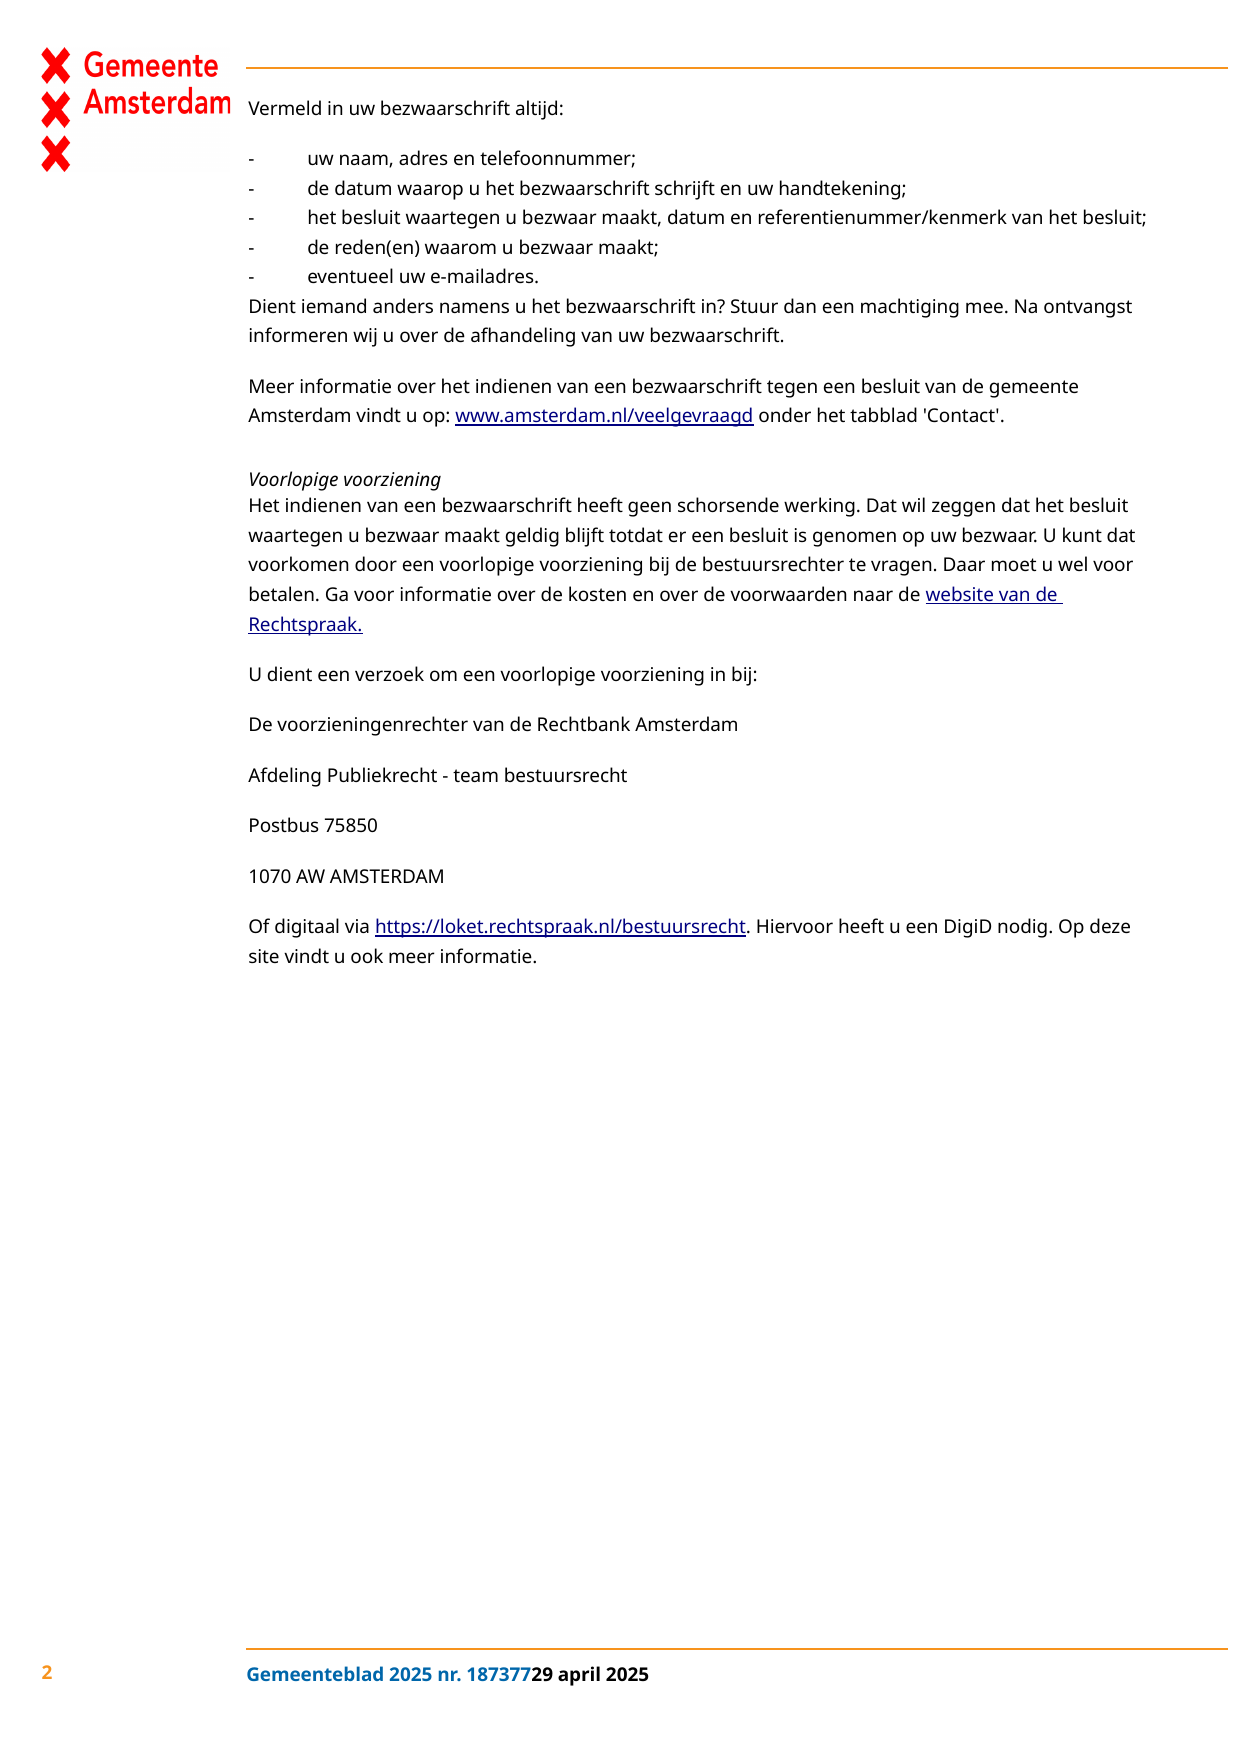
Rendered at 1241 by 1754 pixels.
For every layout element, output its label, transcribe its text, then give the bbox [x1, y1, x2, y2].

text U dient een verzoek om een voorlopige voorziening in bij: [248, 661, 1152, 687]
text Dient iemand anders namens u het bezwaarschrift in? Stuur dan een machtiging mee. Na ontvangst informeren wij u over de afhandeling van uw bezwaarschrift. [248, 293, 1152, 348]
text Postbus 75850 [248, 812, 1152, 838]
text Of digitaal via https://loket.rechtspraak.nl/bestuursrecht. Hiervoor heeft u een DigiD nodig. Op deze site vindt u ook meer informatie. [248, 913, 1152, 968]
text Vermeld in uw bezwaarschrift altijd: [248, 95, 1152, 121]
list het besluit waartegen u bezwaar maakt, datum en referentienummer/kenmerk van het besluit; [248, 204, 1152, 230]
list de reden(en) waarom u bezwaar maakt; [248, 234, 1152, 260]
text De voorzieningenrechter van de Rechtbank Amsterdam [248, 712, 1152, 737]
list de datum waarop u het bezwaarschrift schrijft en uw handtekening; [248, 175, 1152, 201]
list eventueel uw e-mailadres. [248, 263, 1152, 289]
picture [41, 47, 231, 172]
list uw naam, adres en telefoonnummer; [248, 145, 1152, 171]
text Meer informatie over het indienen van een bezwaarschrift tegen een besluit van de gemeente Amsterdam vindt u op: www.amsterdam.nl/veelgevraagd onder het tabblad 'Contact'. [248, 373, 1152, 428]
text Het indienen van een bezwaarschrift heeft geen schorsende werking. Dat wil zeggen dat het besluit waartegen u bezwaar maakt geldig blijft totdat er een besluit is genomen op uw bezwaar. U kunt dat voorkomen door een voorlopige voorziening bij de bestuursrechter te vragen. Daar moet u wel voor betalen. Ga voor informatie over de kosten en over de voorwaarden naar de website van de Rechtspraak. [248, 492, 1152, 636]
text Voorlopige voorziening [248, 467, 1152, 492]
text Afdeling Publiekrecht - team bestuursrecht [248, 762, 1152, 788]
text 1070 AW AMSTERDAM [248, 863, 1152, 888]
